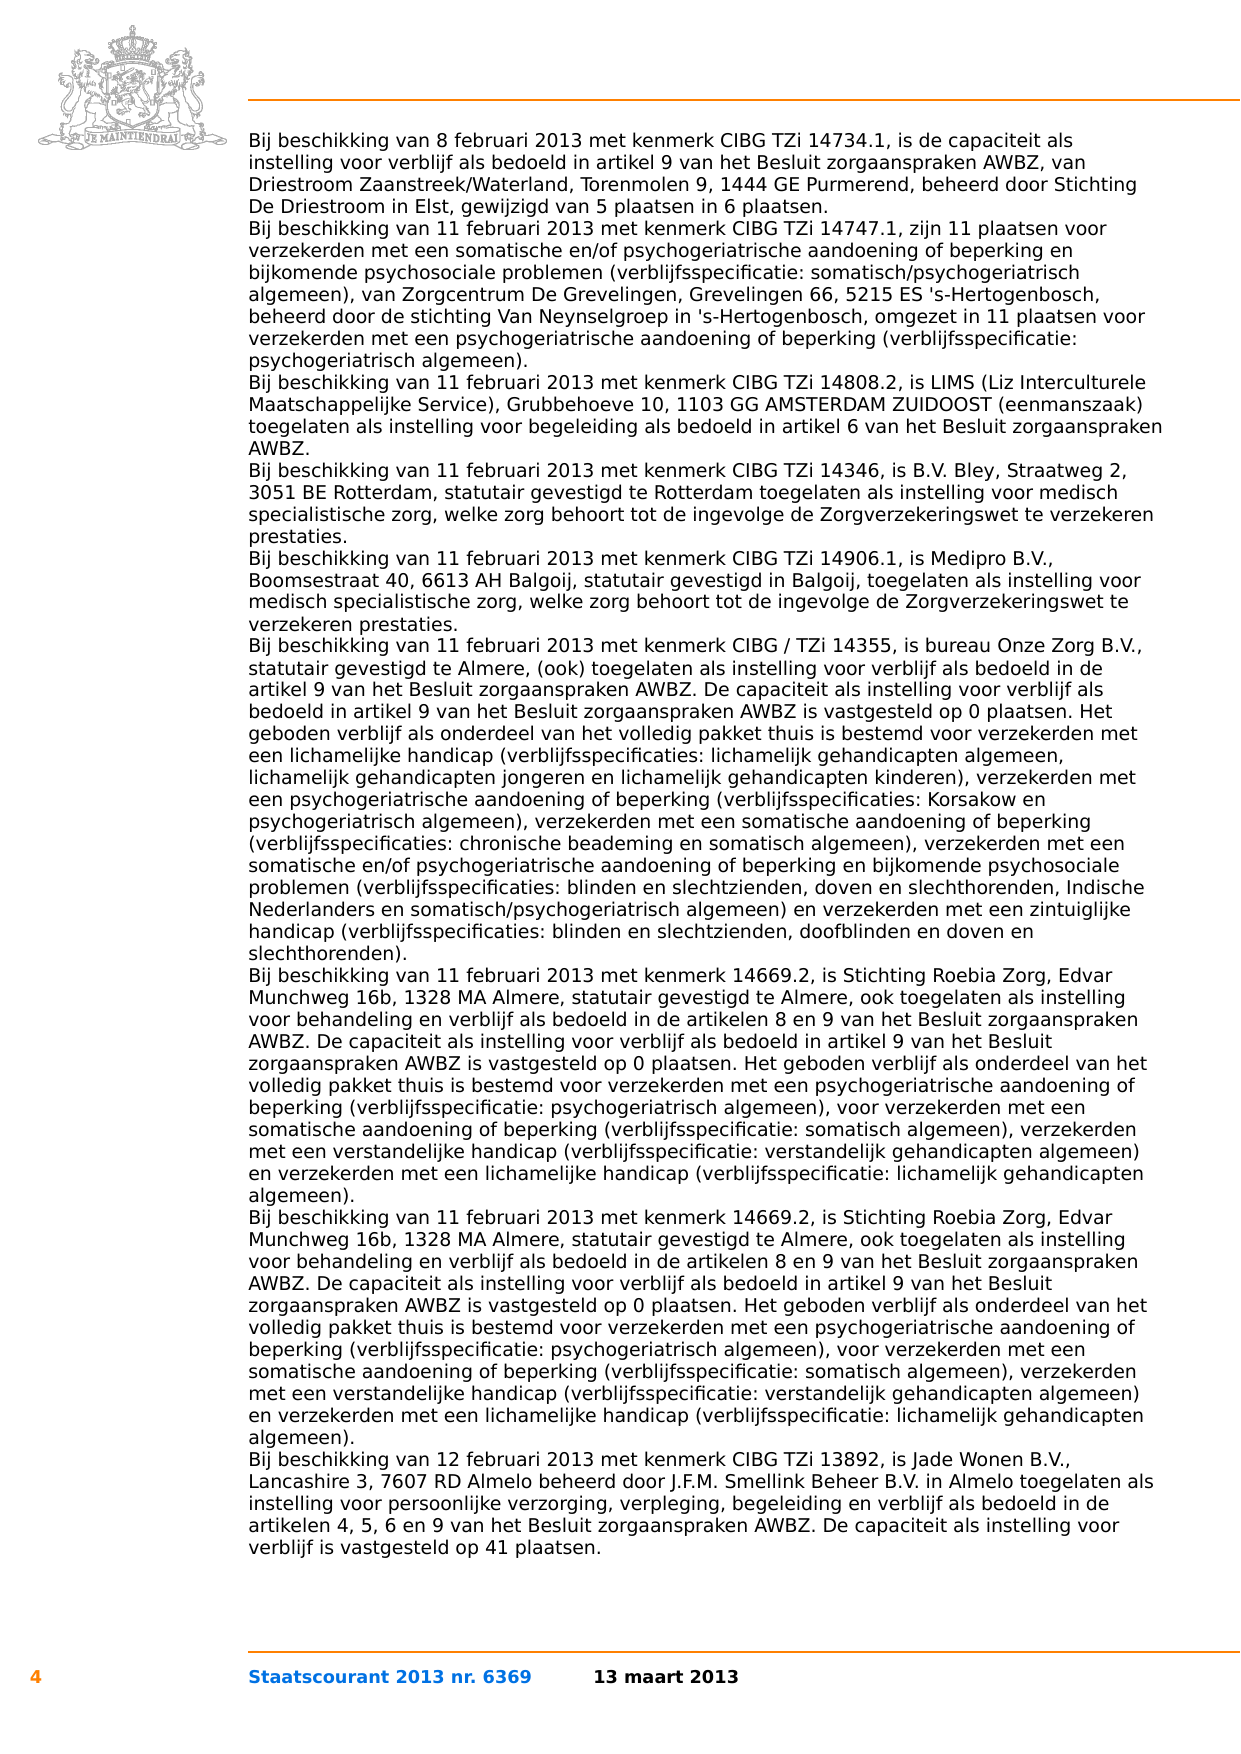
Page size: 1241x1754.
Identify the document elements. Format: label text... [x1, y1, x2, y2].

text Bij beschikking van 11 februari 2013 met kenmerk CIBG TZi 14747.1, zijn 11 plaatsen voor verzekerden met een somatische en/of psychogeriatrische aandoening of beperking en bijkomende psychosociale problemen (verblijfsspecificatie: somatisch/psychogeriatrisch algemeen), van Zorgcentrum De Grevelingen, Grevelingen 66, 5215 ES 's-Hertogenbosch, beheerd door de stichting Van Neynselgroep in 's-Hertogenbosch, omgezet in 11 plaatsen voor verzekerden met een psychogeriatrische aandoening of beperking (verblijfsspecificatie: psychogeriatrisch algemeen). [248, 218, 1163, 372]
text Bij beschikking van 11 februari 2013 met kenmerk 14669.2, is Stichting Roebia Zorg, Edvar Munchweg 16b, 1328 MA Almere, statutair gevestigd te Almere, ook toegelaten als instelling voor behandeling en verblijf als bedoeld in de artikelen 8 en 9 van het Besluit zorgaanspraken AWBZ. De capaciteit als instelling voor verblijf als bedoeld in artikel 9 van het Besluit zorgaanspraken AWBZ is vastgesteld op 0 plaatsen. Het geboden verblijf als onderdeel van het volledig pakket thuis is bestemd voor verzekerden met een psychogeriatrische aandoening of beperking (verblijfsspecificatie: psychogeriatrisch algemeen), voor verzekerden met een somatische aandoening of beperking (verblijfsspecificatie: somatisch algemeen), verzekerden met een verstandelijke handicap (verblijfsspecificatie: verstandelijk gehandicapten algemeen) en verzekerden met een lichamelijke handicap (verblijfsspecificatie: lichamelijk gehandicapten algemeen). [248, 1207, 1163, 1449]
text Bij beschikking van 11 februari 2013 met kenmerk CIBG TZi 14808.2, is LIMS (Liz Interculturele Maatschappelijke Service), Grubbehoeve 10, 1103 GG AMSTERDAM ZUIDOOST (eenmanszaak) toegelaten als instelling voor begeleiding als bedoeld in artikel 6 van het Besluit zorgaanspraken AWBZ. [248, 372, 1163, 459]
text Bij beschikking van 12 februari 2013 met kenmerk CIBG TZi 13892, is Jade Wonen B.V., Lancashire 3, 7607 RD Almelo beheerd door J.F.M. Smellink Beheer B.V. in Almelo toegelaten als instelling voor persoonlijke verzorging, verpleging, begeleiding en verblijf als bedoeld in de artikelen 4, 5, 6 en 9 van het Besluit zorgaanspraken AWBZ. De capaciteit als instelling voor verblijf is vastgesteld op 41 plaatsen. [248, 1449, 1163, 1558]
text Bij beschikking van 11 februari 2013 met kenmerk CIBG TZi 14346, is B.V. Bley, Straatweg 2, 3051 BE Rotterdam, statutair gevestigd te Rotterdam toegelaten als instelling voor medisch specialistische zorg, welke zorg behoort tot de ingevolge de Zorgverzekeringswet te verzekeren prestaties. [248, 459, 1163, 547]
text Bij beschikking van 8 februari 2013 met kenmerk CIBG TZi 14734.1, is de capaciteit als instelling voor verblijf als bedoeld in artikel 9 van het Besluit zorgaanspraken AWBZ, van Driestroom Zaanstreek/Waterland, Torenmolen 9, 1444 GE Purmerend, beheerd door Stichting De Driestroom in Elst, gewijzigd van 5 plaatsen in 6 plaatsen. [248, 130, 1163, 218]
picture [38, 25, 227, 150]
text Bij beschikking van 11 februari 2013 met kenmerk 14669.2, is Stichting Roebia Zorg, Edvar Munchweg 16b, 1328 MA Almere, statutair gevestigd te Almere, ook toegelaten als instelling voor behandeling en verblijf als bedoeld in de artikelen 8 en 9 van het Besluit zorgaanspraken AWBZ. De capaciteit als instelling voor verblijf als bedoeld in artikel 9 van het Besluit zorgaanspraken AWBZ is vastgesteld op 0 plaatsen. Het geboden verblijf als onderdeel van het volledig pakket thuis is bestemd voor verzekerden met een psychogeriatrische aandoening of beperking (verblijfsspecificatie: psychogeriatrisch algemeen), voor verzekerden met een somatische aandoening of beperking (verblijfsspecificatie: somatisch algemeen), verzekerden met een verstandelijke handicap (verblijfsspecificatie: verstandelijk gehandicapten algemeen) en verzekerden met een lichamelijke handicap (verblijfsspecificatie: lichamelijk gehandicapten algemeen). [248, 965, 1163, 1207]
text Bij beschikking van 11 februari 2013 met kenmerk CIBG TZi 14906.1, is Medipro B.V., Boomsestraat 40, 6613 AH Balgoij, statutair gevestigd in Balgoij, toegelaten als instelling voor medisch specialistische zorg, welke zorg behoort tot de ingevolge de Zorgverzekeringswet te verzekeren prestaties. [248, 547, 1163, 635]
text Bij beschikking van 11 februari 2013 met kenmerk CIBG / TZi 14355, is bureau Onze Zorg B.V., statutair gevestigd te Almere, (ook) toegelaten als instelling voor verblijf als bedoeld in de artikel 9 van het Besluit zorgaanspraken AWBZ. De capaciteit als instelling voor verblijf als bedoeld in artikel 9 van het Besluit zorgaanspraken AWBZ is vastgesteld op 0 plaatsen. Het geboden verblijf als onderdeel van het volledig pakket thuis is bestemd voor verzekerden met een lichamelijke handicap (verblijfsspecificaties: lichamelijk gehandicapten algemeen, lichamelijk gehandicapten jongeren en lichamelijk gehandicapten kinderen), verzekerden met een psychogeriatrische aandoening of beperking (verblijfsspecificaties: Korsakow en psychogeriatrisch algemeen), verzekerden met een somatische aandoening of beperking (verblijfsspecificaties: chronische beademing en somatisch algemeen), verzekerden met een somatische en/of psychogeriatrische aandoening of beperking en bijkomende psychosociale problemen (verblijfsspecificaties: blinden en slechtzienden, doven en slechthorenden, Indische Nederlanders en somatisch/psychogeriatrisch algemeen) en verzekerden met een zintuiglijke handicap (verblijfsspecificaties: blinden en slechtzienden, doofblinden en doven en slechthorenden). [248, 635, 1163, 965]
